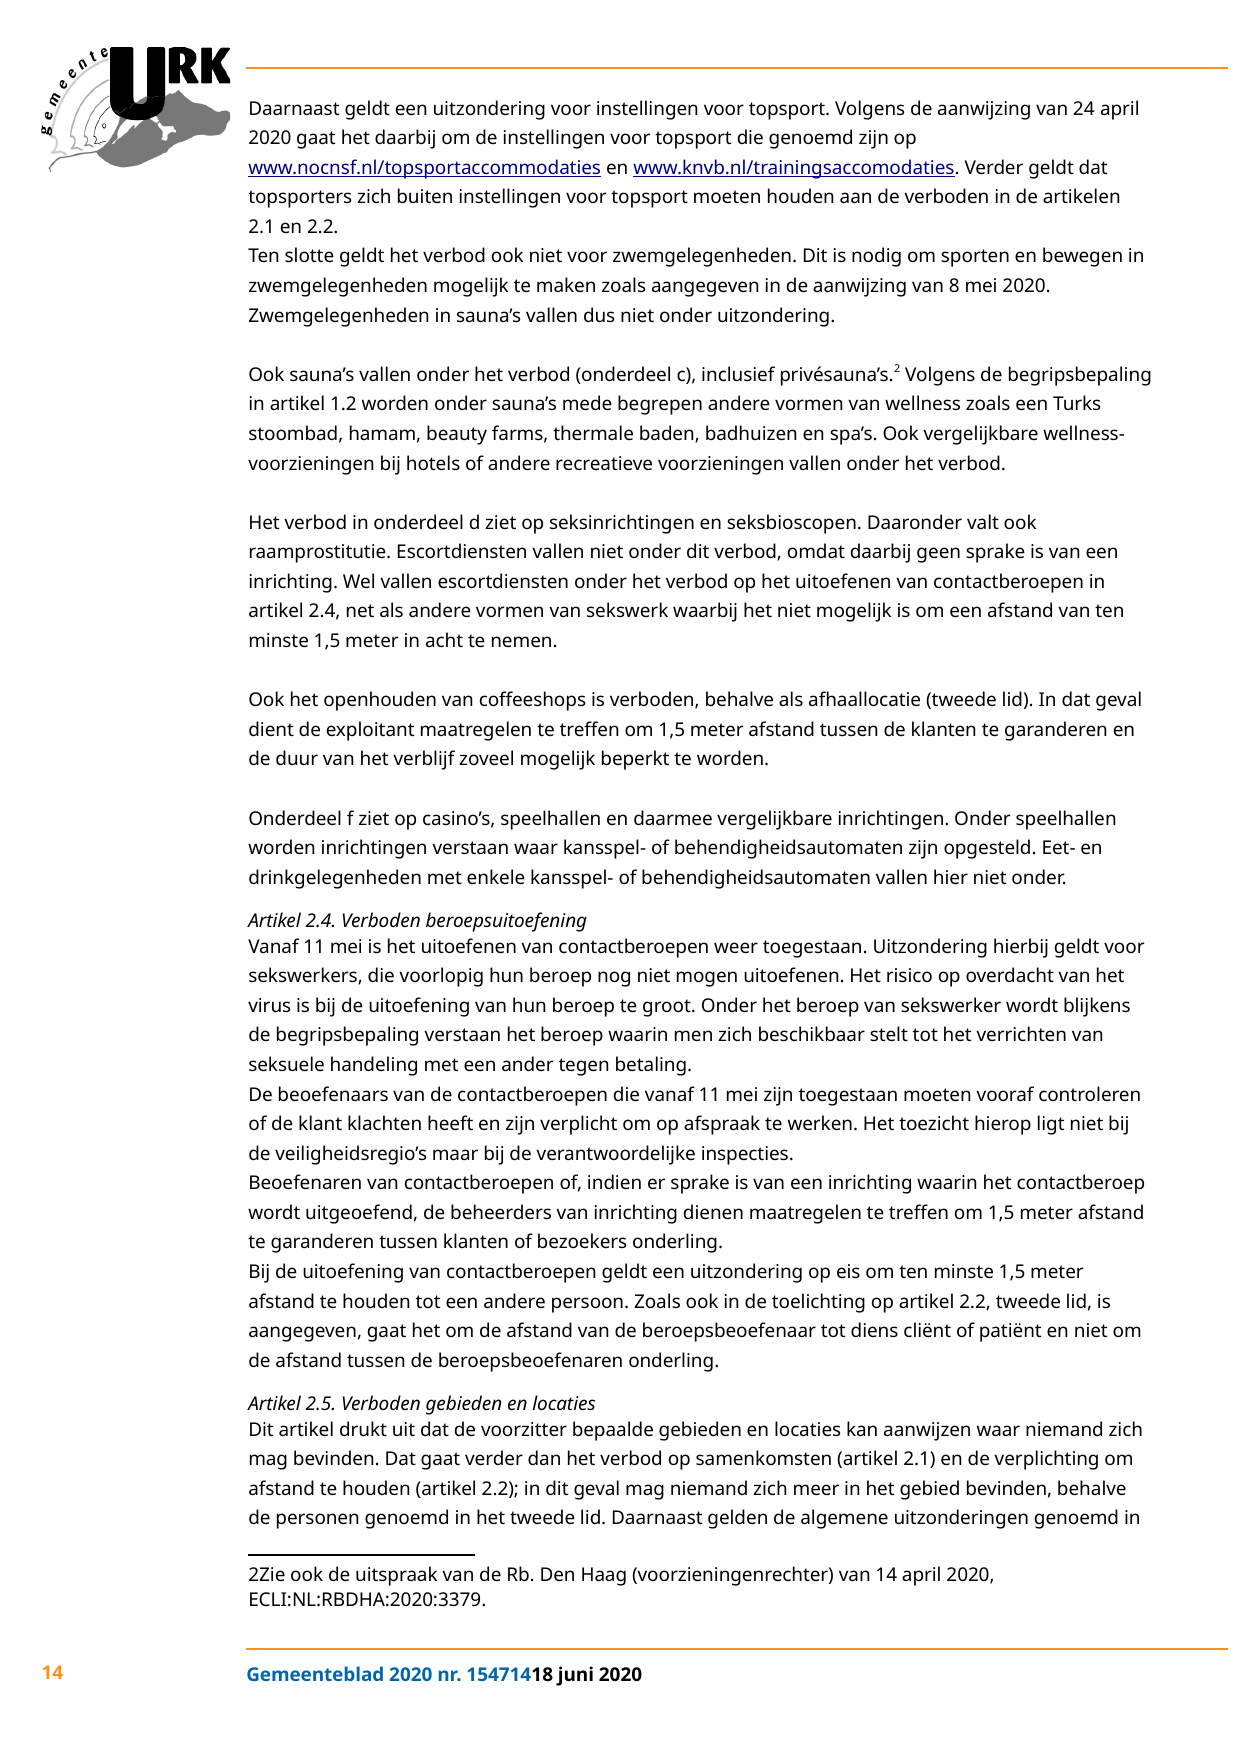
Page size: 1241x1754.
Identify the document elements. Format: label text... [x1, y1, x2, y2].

text Artikel 2.5. Verboden gebieden en locaties [248, 1390, 1152, 1416]
text Zie ook de uitspraak van de Rb. Den Haag (voorzieningenrechter) van 14 april 2020, ECLI:NL:RBDHA:2020:3379. [248, 1561, 1152, 1612]
text Dit artikel drukt uit dat de voorzitter bepaalde gebieden en locaties kan aanwijzen waar niemand zich mag bevinden. Dat gaat verder dan het verbod op samenkomsten (artikel 2.1) en de verplichting om afstand te houden (artikel 2.2); in dit geval mag niemand zich meer in het gebied bevinden, behalve de personen genoemd in het tweede lid. Daarnaast gelden de algemene uitzonderingen genoemd in [248, 1416, 1152, 1530]
text Het verbod in onderdeel d ziet op seksinrichtingen en seksbioscopen. Daaronder valt ook raamprostitutie. Escortdiensten vallen niet onder dit verbod, omdat daarbij geen sprake is van een inrichting. Wel vallen escortdiensten onder het verbod op het uitoefenen van contactberoepen in artikel 2.4, net als andere vormen van sekswerk waarbij het niet mogelijk is om een afstand van ten minste 1,5 meter in acht te nemen. [248, 509, 1152, 653]
text Daarnaast geldt een uitzondering voor instellingen voor topsport. Volgens de aanwijzing van 24 april 2020 gaat het daarbij om de instellingen voor topsport die genoemd zijn op www.nocnsf.nl/topsportaccommodaties en www.knvb.nl/trainingsaccomodaties. Verder geldt dat topsporters zich buiten instellingen voor topsport moeten houden aan de verboden in de artikelen 2.1 en 2.2. [248, 95, 1152, 239]
text Bij de uitoefening van contactberoepen geldt een uitzondering op eis om ten minste 1,5 meter afstand te houden tot een andere persoon. Zoals ook in de toelichting op artikel 2.2, tweede lid, is aangegeven, gaat het om de afstand van de beroepsbeoefenaar tot diens cliënt of patiënt en niet om de afstand tussen de beroepsbeoefenaren onderling. [248, 1258, 1152, 1373]
text Onderdeel f ziet op casino’s, speelhallen en daarmee vergelijkbare inrichtingen. Onder speelhallen worden inrichtingen verstaan waar kansspel- of behendigheidsautomaten zijn opgesteld. Eet- en drinkgelegenheden met enkele kansspel- of behendigheidsautomaten vallen hier niet onder. [248, 805, 1152, 890]
text De beoefenaars van de contactberoepen die vanaf 11 mei zijn toegestaan moeten vooraf controleren of de klant klachten heeft en zijn verplicht om op afspraak te werken. Het toezicht hierop ligt niet bij de veiligheidsregio’s maar bij de verantwoordelijke inspecties. [248, 1081, 1152, 1166]
text Ook het openhouden van coffeeshops is verboden, behalve als afhaallocatie (tweede lid). In dat geval dient de exploitant maatregelen te treffen om 1,5 meter afstand tussen de klanten te garanderen en de duur van het verblijf zoveel mogelijk beperkt te worden. [248, 686, 1152, 771]
text Artikel 2.4. Verboden beroepsuitoefening [248, 907, 1152, 933]
text Vanaf 11 mei is het uitoefenen van contactberoepen weer toegestaan. Uitzondering hierbij geldt voor sekswerkers, die voorlopig hun beroep nog niet mogen uitoefenen. Het risico op overdacht van het virus is bij de uitoefening van hun beroep te groot. Onder het beroep van sekswerker wordt blijkens de begripsbepaling verstaan het beroep waarin men zich beschikbaar stelt tot het verrichten van seksuele handeling met een ander tegen betaling. [248, 933, 1152, 1077]
text Ook sauna’s vallen onder het verbod (onderdeel c), inclusief privésauna’s. Volgens de begripsbepaling in artikel 1.2 worden onder sauna’s mede begrepen andere vormen van wellness zoals een Turks stoombad, hamam, beauty farms, thermale baden, badhuizen en spa’s. Ook vergelijkbare wellness-voorzieningen bij hotels of andere recreatieve voorzieningen vallen onder het verbod. [248, 361, 1152, 476]
picture [41, 47, 231, 172]
text Beoefenaren van contactberoepen of, indien er sprake is van een inrichting waarin het contactberoep wordt uitgeoefend, de beheerders van inrichting dienen maatregelen te treffen om 1,5 meter afstand te garanderen tussen klanten of bezoekers onderling. [248, 1169, 1152, 1254]
text Ten slotte geldt het verbod ook niet voor zwemgelegenheden. Dit is nodig om sporten en bewegen in zwemgelegenheden mogelijk te maken zoals aangegeven in de aanwijzing van 8 mei 2020. Zwemgelegenheden in sauna’s vallen dus niet onder uitzondering. [248, 243, 1152, 328]
